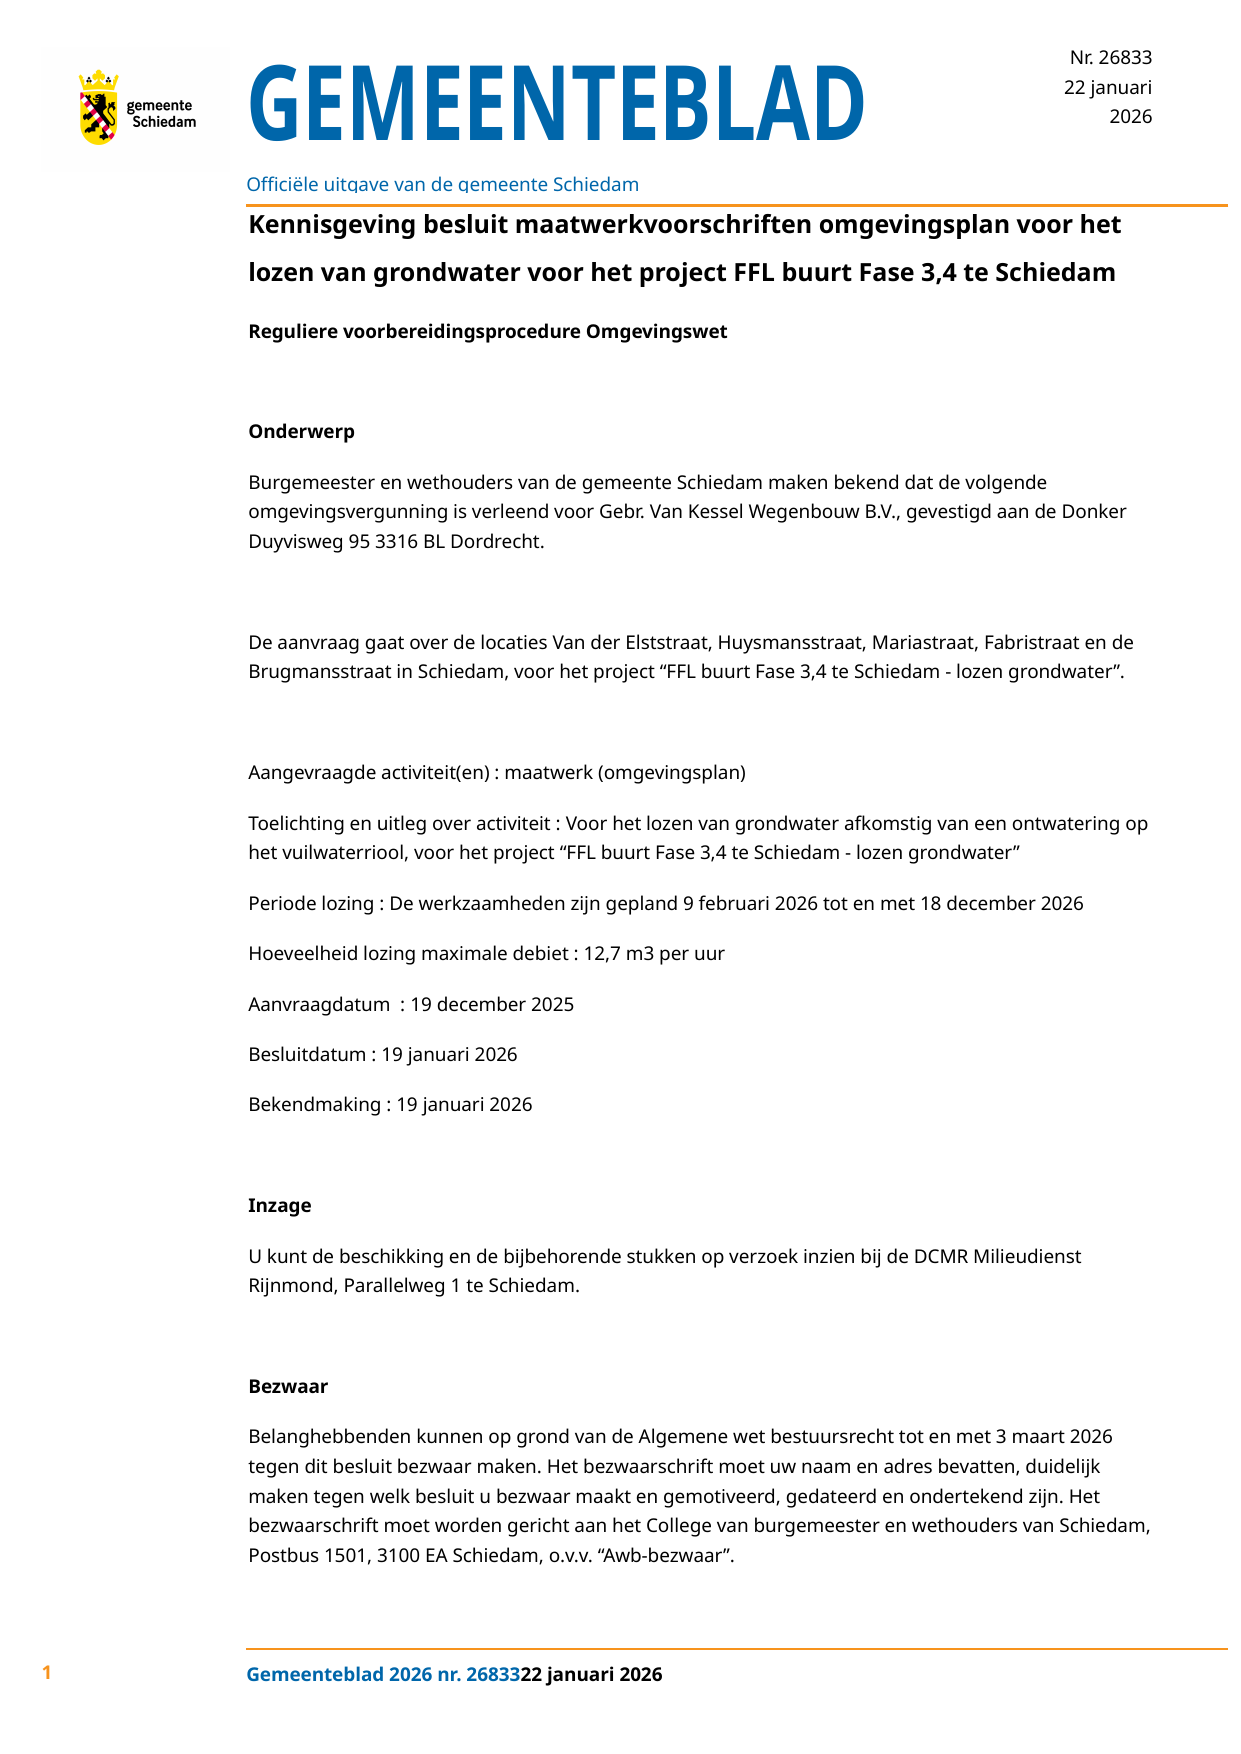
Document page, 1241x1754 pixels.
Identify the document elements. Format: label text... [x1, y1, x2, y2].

text Kennisgeving besluit maatwerkvoorschriften omgevingsplan voor het lozen van grondwater voor het project FFL buurt Fase 3,4 te Schiedam [248, 207, 1152, 288]
text Hoeveelheid lozing maximale debiet : 12,7 m3 per uur [248, 940, 1152, 966]
picture [41, 47, 231, 172]
text Onderwerp [248, 419, 1152, 444]
text De aanvraag gaat over de locaties Van der Elststraat, Huysmansstraat, Mariastraat, Fabristraat en de Brugmansstraat in Schiedam, voor het project “FFL buurt Fase 3,4 te Schiedam - lozen grondwater”. [248, 629, 1152, 684]
text Bekendmaking : 19 januari 2026 [248, 1092, 1152, 1117]
text Toelichting en uitleg over activiteit : Voor het lozen van grondwater afkomstig van een ontwatering op het vuilwaterriool, voor het project “FFL buurt Fase 3,4 te Schiedam - lozen grondwater” [248, 810, 1152, 865]
text Inzage [248, 1192, 1152, 1218]
text Burgemeester en wethouders van de gemeente Schiedam maken bekend dat de volgende omgevingsvergunning is verleend voor Gebr. Van Kessel Wegenbouw B.V., gevestigd aan de Donker Duyvisweg 95 3316 BL Dordrecht. [248, 469, 1152, 554]
text Bezwaar [248, 1373, 1152, 1399]
text Reguliere voorbereidingsprocedure Omgevingswet [248, 318, 1152, 344]
text Periode lozing : De werkzaamheden zijn gepland 9 februari 2026 tot en met 18 december 2026 [248, 890, 1152, 916]
text Belanghebbenden kunnen op grond van de Algemene wet bestuursrecht tot en met 3 maart 2026 tegen dit besluit bezwaar maken. Het bezwaarschrift moet uw naam en adres bevatten, duidelijk maken tegen welk besluit u bezwaar maakt en gemotiveerd, gedateerd en ondertekend zijn. Het bezwaarschrift moet worden gericht aan het College van burgemeester en wethouders van Schiedam, Postbus 1501, 3100 EA Schiedam, o.v.v. “Awb-bezwaar”. [248, 1424, 1152, 1568]
text Aanvraagdatum : 19 december 2025 [248, 991, 1152, 1017]
text Besluitdatum : 19 januari 2026 [248, 1041, 1152, 1067]
text Aangevraagde activiteit(en) : maatwerk (omgevingsplan) [248, 759, 1152, 785]
text U kunt de beschikking en de bijbehorende stukken op verzoek inzien bij de DCMR Milieudienst Rijnmond, Parallelweg 1 te Schiedam. [248, 1243, 1152, 1298]
